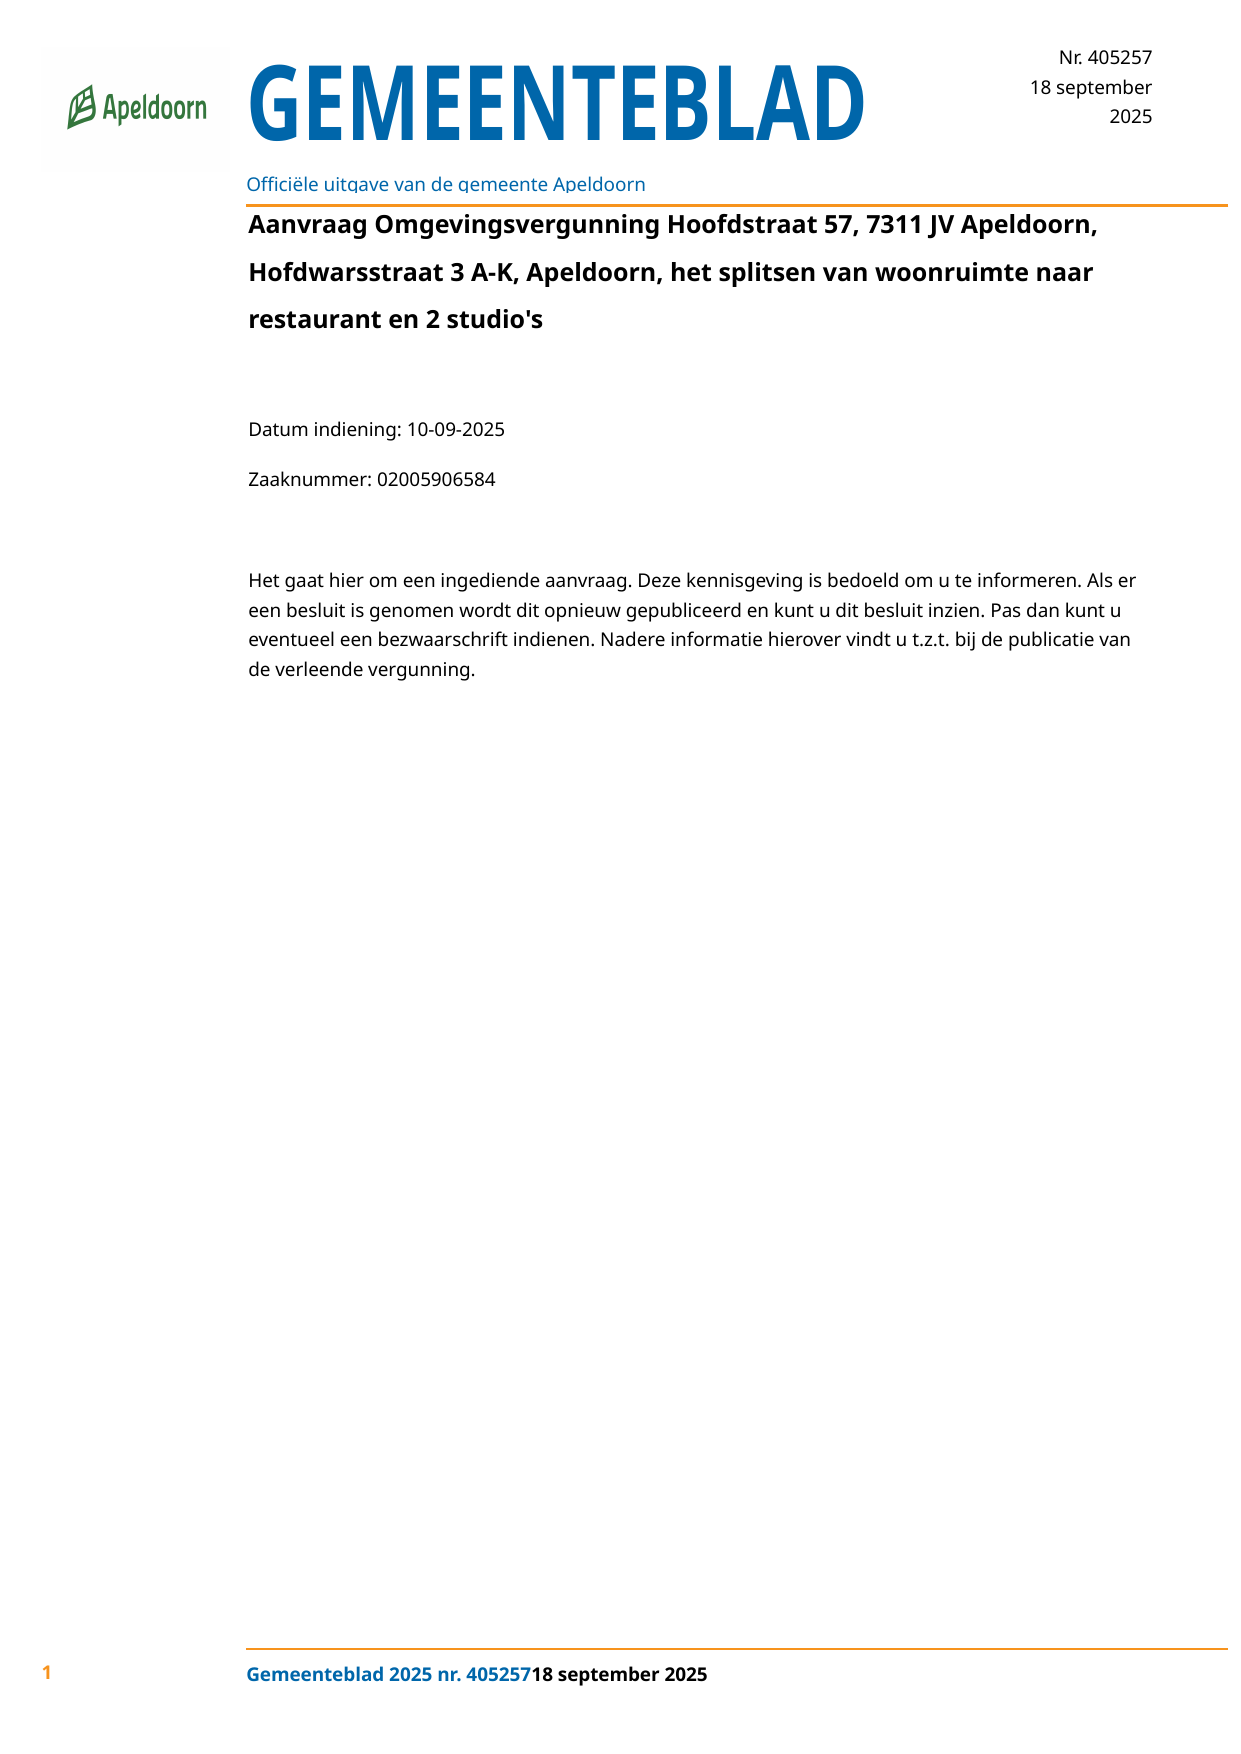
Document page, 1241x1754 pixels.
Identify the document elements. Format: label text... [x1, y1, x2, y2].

picture [41, 47, 231, 172]
text Het gaat hier om een ingediende aanvraag. Deze kennisgeving is bedoeld om u te informeren. Als er een besluit is genomen wordt dit opnieuw gepubliceerd en kunt u dit besluit inzien. Pas dan kunt u eventueel een bezwaarschrift indienen. Nadere informatie hierover vindt u t.z.t. bij de publicatie van de verleende vergunning. [248, 567, 1152, 682]
text Zaaknummer: 02005906584 [248, 466, 1152, 492]
text Datum indiening: 10-09-2025 [248, 416, 1152, 442]
text Aanvraag Omgevingsvergunning Hoofdstraat 57, 7311 JV Apeldoorn, Hofdwarsstraat 3 A-K, Apeldoorn, het splitsen van woonruimte naar restaurant en 2 studio's [248, 207, 1152, 336]
